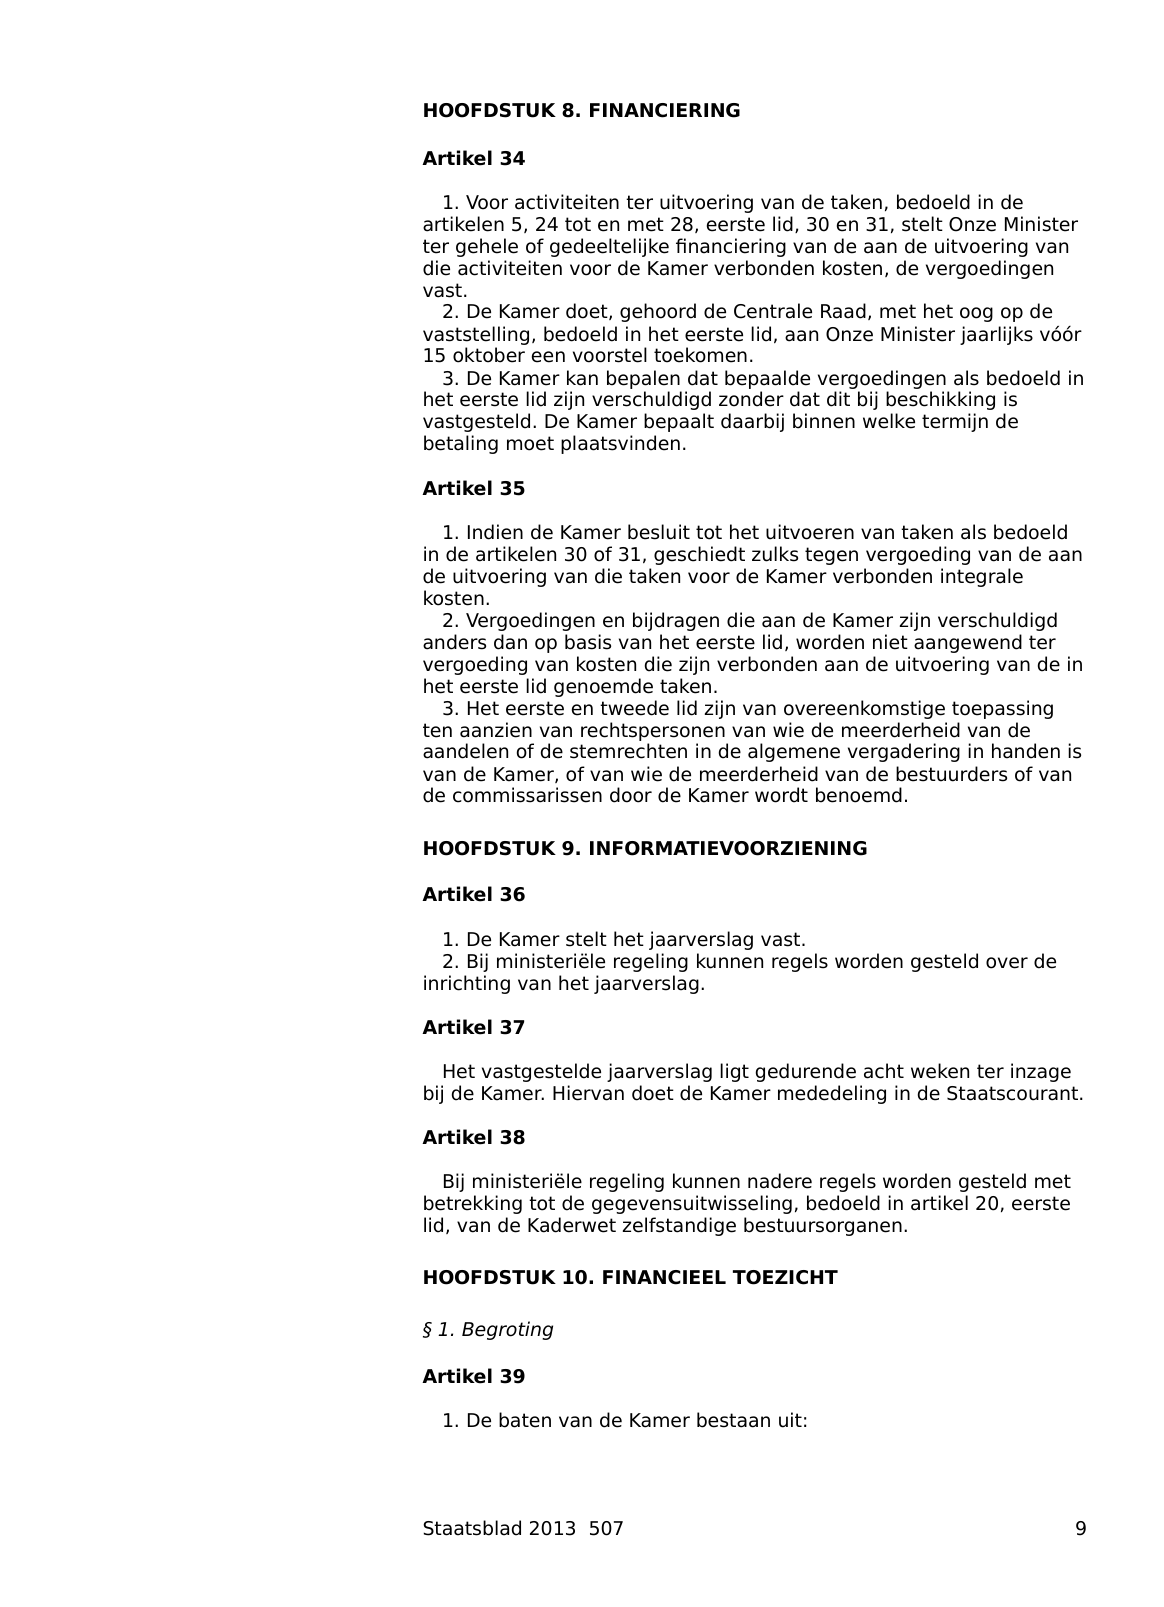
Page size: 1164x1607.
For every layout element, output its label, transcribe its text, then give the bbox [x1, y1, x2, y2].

subtitle Artikel 35 [422, 477, 1087, 499]
subtitle Artikel 37 [422, 1017, 1087, 1039]
subtitle HOOFDSTUK 9. INFORMATIEVOORZIENING [422, 837, 1087, 859]
subtitle HOOFDSTUK 10. FINANCIEEL TOEZICHT [422, 1267, 1087, 1289]
subtitle Artikel 38 [422, 1127, 1087, 1149]
text Het vastgestelde jaarverslag ligt gedurende acht weken ter inzage bij de Kamer. Hiervan doet de Kamer mededeling in de Staatscourant. [422, 1061, 1087, 1105]
subtitle § 1. Begroting [422, 1319, 1087, 1341]
text 1. Indien de Kamer besluit tot het uitvoeren van taken als bedoeld in de artikelen 30 of 31, geschiedt zulks tegen vergoeding van de aan de uitvoering van die taken voor de Kamer verbonden integrale kosten. [422, 522, 1087, 609]
text 1. De Kamer stelt het jaarverslag vast. [422, 928, 1087, 951]
text 3. De Kamer kan bepalen dat bepaalde vergoedingen als bedoeld in het eerste lid zijn verschuldigd zonder dat dit bij beschikking is vastgesteld. De Kamer bepaalt daarbij binnen welke termijn de betaling moet plaatsvinden. [422, 367, 1087, 455]
subtitle Artikel 34 [422, 147, 1087, 169]
text 1. Voor activiteiten ter uitvoering van de taken, bedoeld in de artikelen 5, 24 tot en met 28, eerste lid, 30 en 31, stelt Onze Minister ter gehele of gedeeltelijke financiering van de aan de uitvoering van die activiteiten voor de Kamer verbonden kosten, de vergoedingen vast. [422, 192, 1087, 301]
text 3. Het eerste en tweede lid zijn van overeenkomstige toepassing ten aanzien van rechtspersonen van wie de meerderheid van de aandelen of de stemrechten in de algemene vergadering in handen is van de Kamer, of van wie de meerderheid van de bestuurders of van de commissarissen door de Kamer wordt benoemd. [422, 697, 1087, 807]
subtitle Artikel 39 [422, 1366, 1087, 1388]
text 1. De baten van de Kamer bestaan uit: [422, 1410, 1087, 1432]
subtitle HOOFDSTUK 8. FINANCIERING [422, 100, 1087, 122]
subtitle Artikel 36 [422, 884, 1087, 906]
text 2. Bij ministeriële regeling kunnen regels worden gesteld over de inrichting van het jaarverslag. [422, 951, 1087, 994]
text 2. De Kamer doet, gehoord de Centrale Raad, met het oog op de vaststelling, bedoeld in het eerste lid, aan Onze Minister jaarlijks vóór 15 oktober een voorstel toekomen. [422, 301, 1087, 367]
text 2. Vergoedingen en bijdragen die aan de Kamer zijn verschuldigd anders dan op basis van het eerste lid, worden niet aangewend ter vergoeding van kosten die zijn verbonden aan de uitvoering van de in het eerste lid genoemde taken. [422, 609, 1087, 697]
text Bij ministeriële regeling kunnen nadere regels worden gesteld met betrekking tot de gegevensuitwisseling, bedoeld in artikel 20, eerste lid, van de Kaderwet zelfstandige bestuursorganen. [422, 1171, 1087, 1237]
